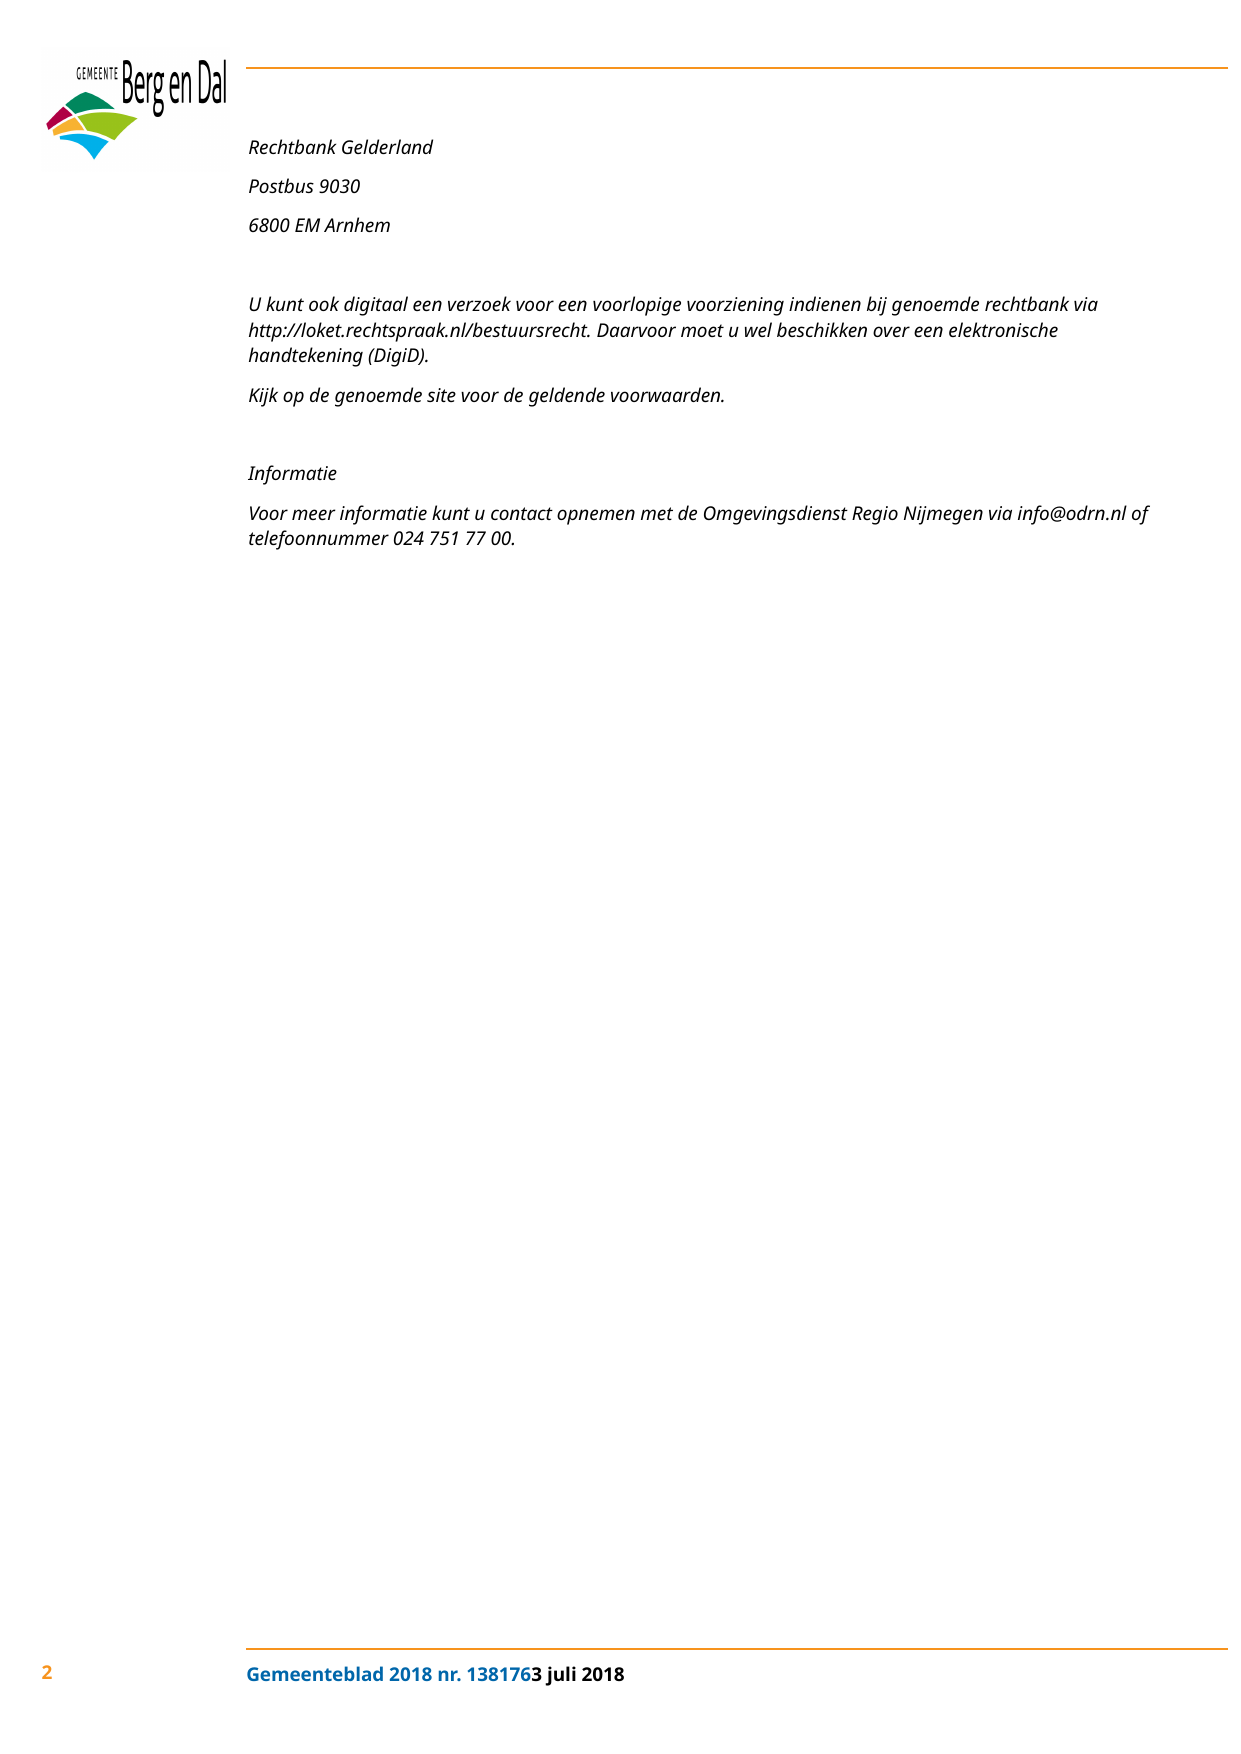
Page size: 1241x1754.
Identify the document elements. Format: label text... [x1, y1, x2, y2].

picture [41, 47, 231, 172]
text Voor meer informatie kunt u contact opnemen met de Omgevingsdienst Regio Nijmegen via info@odrn.nl of telefoonnummer 024 751 77 00. [248, 500, 1152, 551]
text Kijk op de genoemde site voor de geldende voorwaarden. [248, 382, 1152, 408]
text U kunt ook digitaal een verzoek voor een voorlopige voorziening indienen bij genoemde rechtbank via http://loket.rechtspraak.nl/bestuursrecht. Daarvoor moet u wel beschikken over een elektronische handtekening (DigiD). [248, 291, 1152, 368]
text Informatie [248, 460, 1152, 486]
text Postbus 9030 [248, 173, 1152, 199]
text Rechtbank Gelderland [248, 134, 1152, 160]
text 6800 EM Arnhem [248, 213, 1152, 238]
